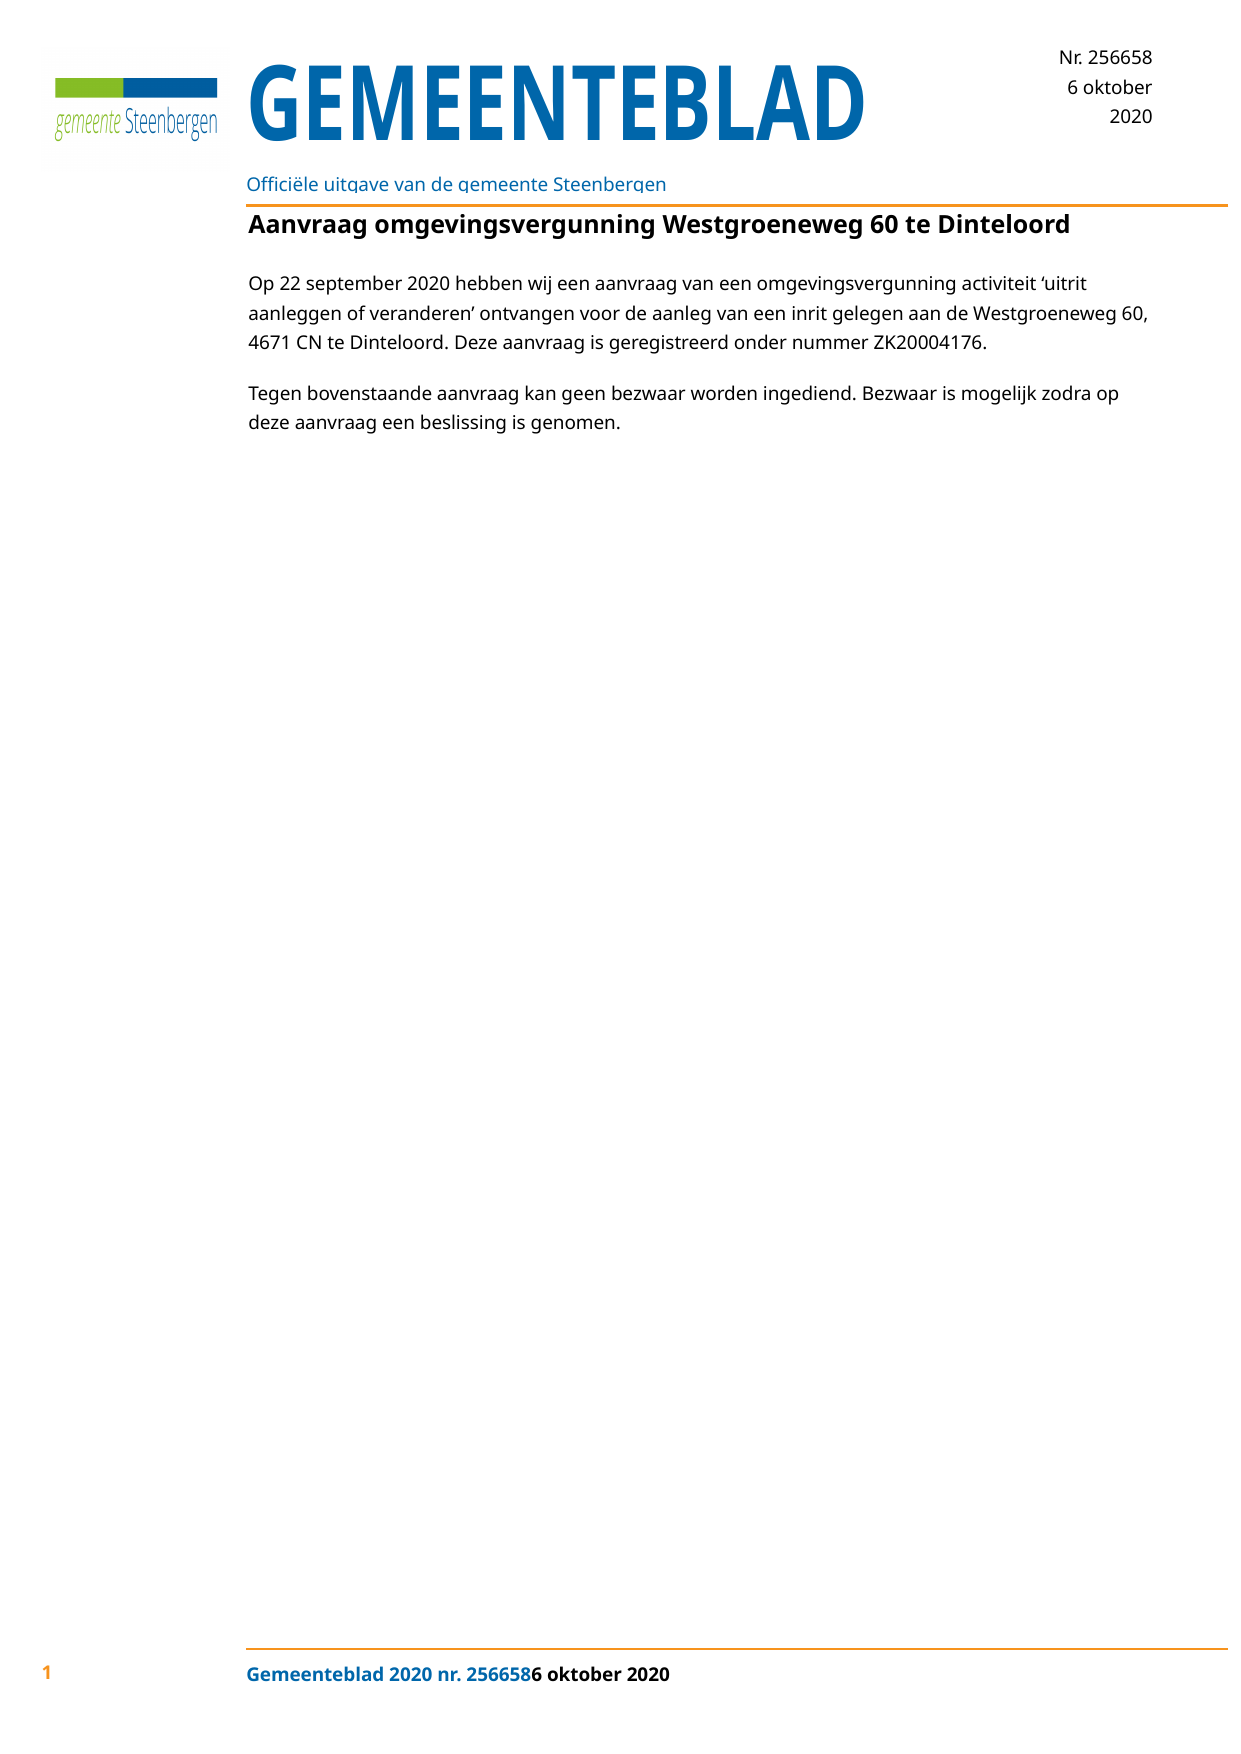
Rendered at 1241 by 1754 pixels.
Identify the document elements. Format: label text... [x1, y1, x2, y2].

text Aanvraag omgevingsvergunning Westgroeneweg 60 te Dinteloord [248, 207, 1152, 241]
picture [41, 47, 231, 172]
text Op 22 september 2020 hebben wij een aanvraag van een omgevingsvergunning activiteit ‘uitrit aanleggen of veranderen’ ontvangen voor de aanleg van een inrit gelegen aan de Westgroeneweg 60, 4671 CN te Dinteloord. Deze aanvraag is geregistreerd onder nummer ZK20004176. [248, 270, 1152, 355]
text Tegen bovenstaande aanvraag kan geen bezwaar worden ingediend. Bezwaar is mogelijk zodra op deze aanvraag een beslissing is genomen. [248, 380, 1152, 435]
